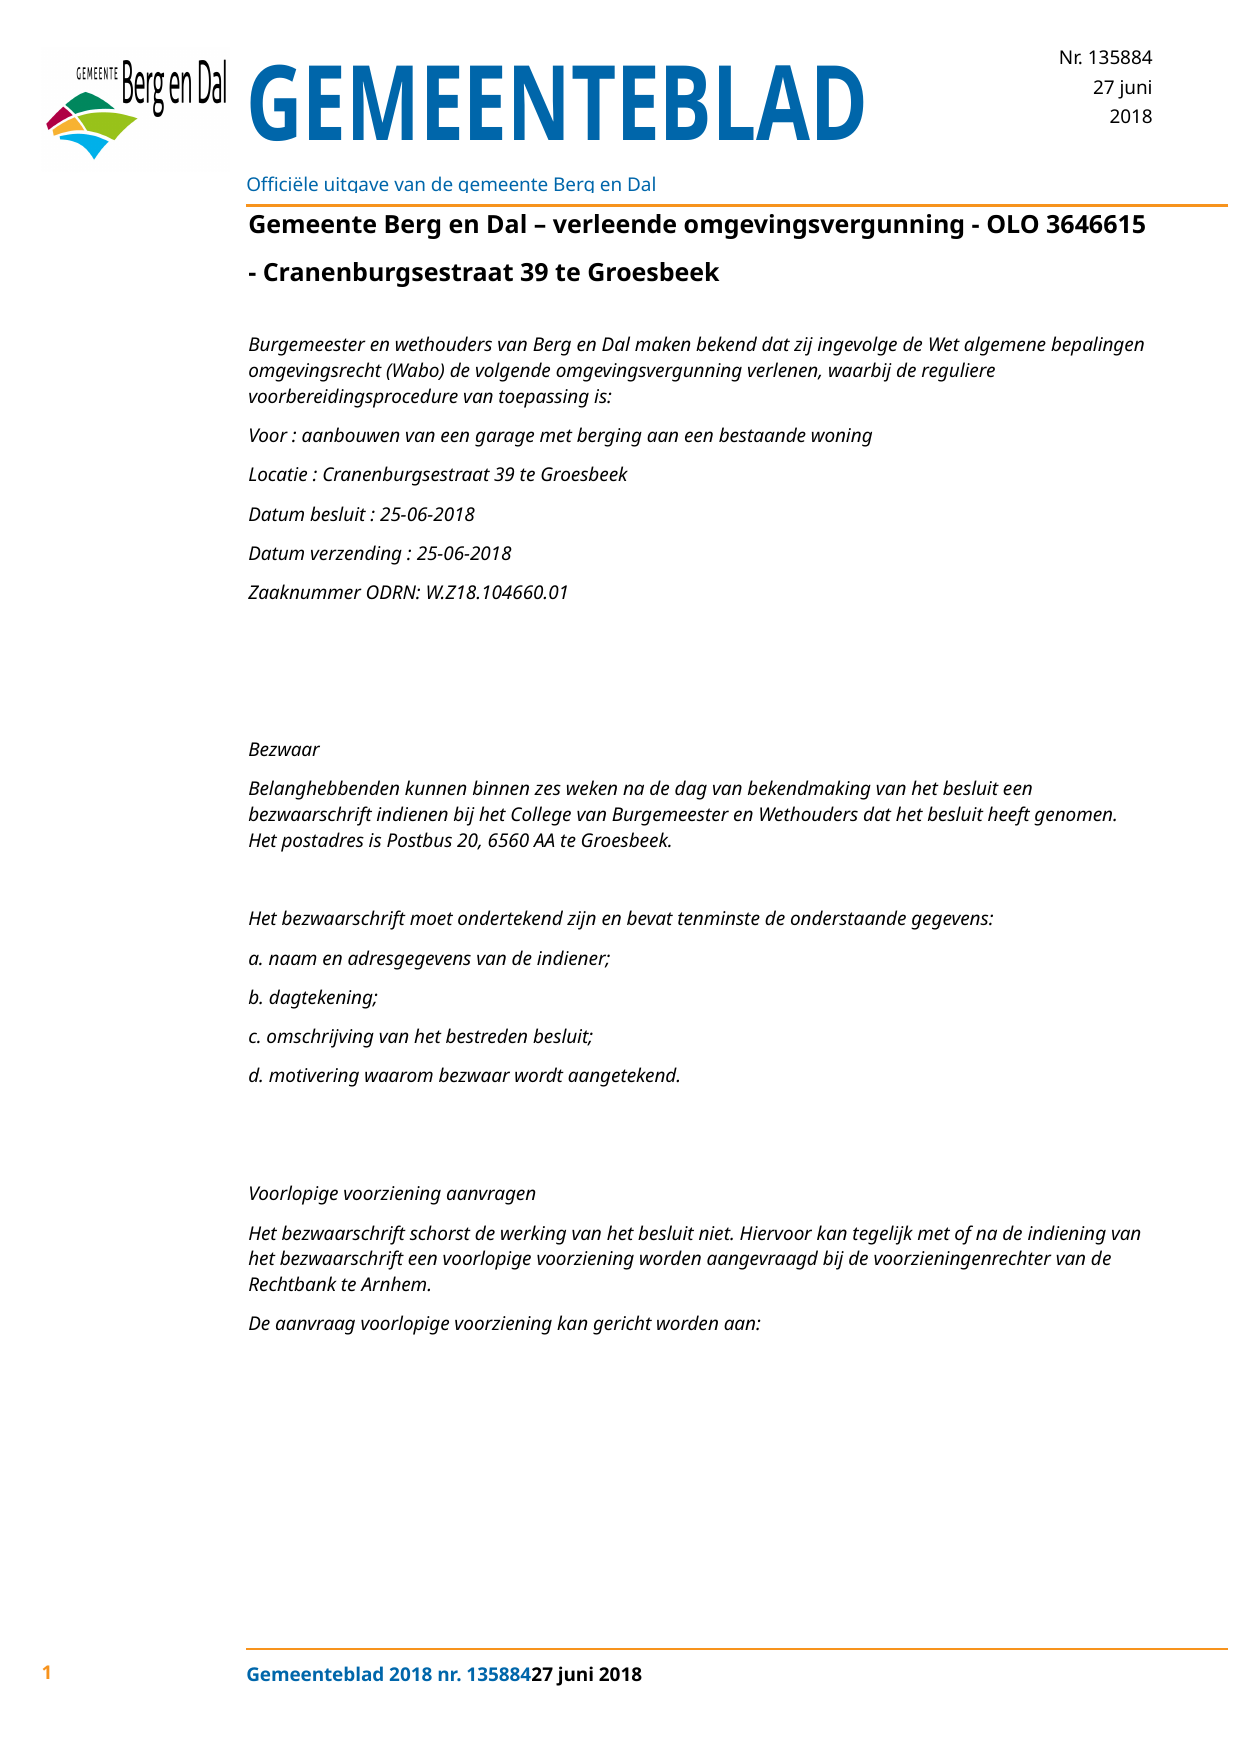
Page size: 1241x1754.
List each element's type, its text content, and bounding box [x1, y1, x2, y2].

text Burgemeester en wethouders van Berg en Dal maken bekend dat zij ingevolge de Wet algemene bepalingen omgevingsrecht (Wabo) de volgende omgevingsvergunning verlenen, waarbij de reguliere voorbereidingsprocedure van toepassing is: [248, 331, 1152, 409]
text Zaaknummer ODRN: W.Z18.104660.01 [248, 579, 1152, 605]
text c. omschrijving van het bestreden besluit; [248, 1023, 1152, 1049]
text d. motivering waarom bezwaar wordt aangetekend. [248, 1063, 1152, 1088]
text b. dagtekening; [248, 984, 1152, 1010]
text Voor : aanbouwen van een garage met berging aan een bestaande woning [248, 422, 1152, 448]
text Voorlopige voorziening aanvragen [248, 1181, 1152, 1206]
text Belanghebbenden kunnen binnen zes weken na de dag van bekendmaking van het besluit een bezwaarschrift indienen bij het College van Burgemeester en Wethouders dat het besluit heeft genomen. Het postadres is Postbus 20, 6560 AA te Groesbeek. [248, 776, 1152, 853]
picture [41, 47, 231, 172]
text Datum verzending : 25-06-2018 [248, 540, 1152, 566]
text Bezwaar [248, 736, 1152, 762]
text De aanvraag voorlopige voorziening kan gericht worden aan: [248, 1311, 1152, 1336]
text Datum besluit : 25-06-2018 [248, 501, 1152, 526]
text Het bezwaarschrift moet ondertekend zijn en bevat tenminste de onderstaande gegevens: [248, 906, 1152, 931]
text a. naam en adresgegevens van de indiener; [248, 945, 1152, 971]
text Het bezwaarschrift schorst de werking van het besluit niet. Hiervoor kan tegelijk met of na de indiening van het bezwaarschrift een voorlopige voorziening worden aangevraagd bij de voorzieningenrechter van de Rechtbank te Arnhem. [248, 1220, 1152, 1297]
text Locatie : Cranenburgsestraat 39 te Groesbeek [248, 461, 1152, 487]
text Gemeente Berg en Dal – verleende omgevingsvergunning - OLO 3646615 - Cranenburgsestraat 39 te Groesbeek [248, 207, 1152, 288]
